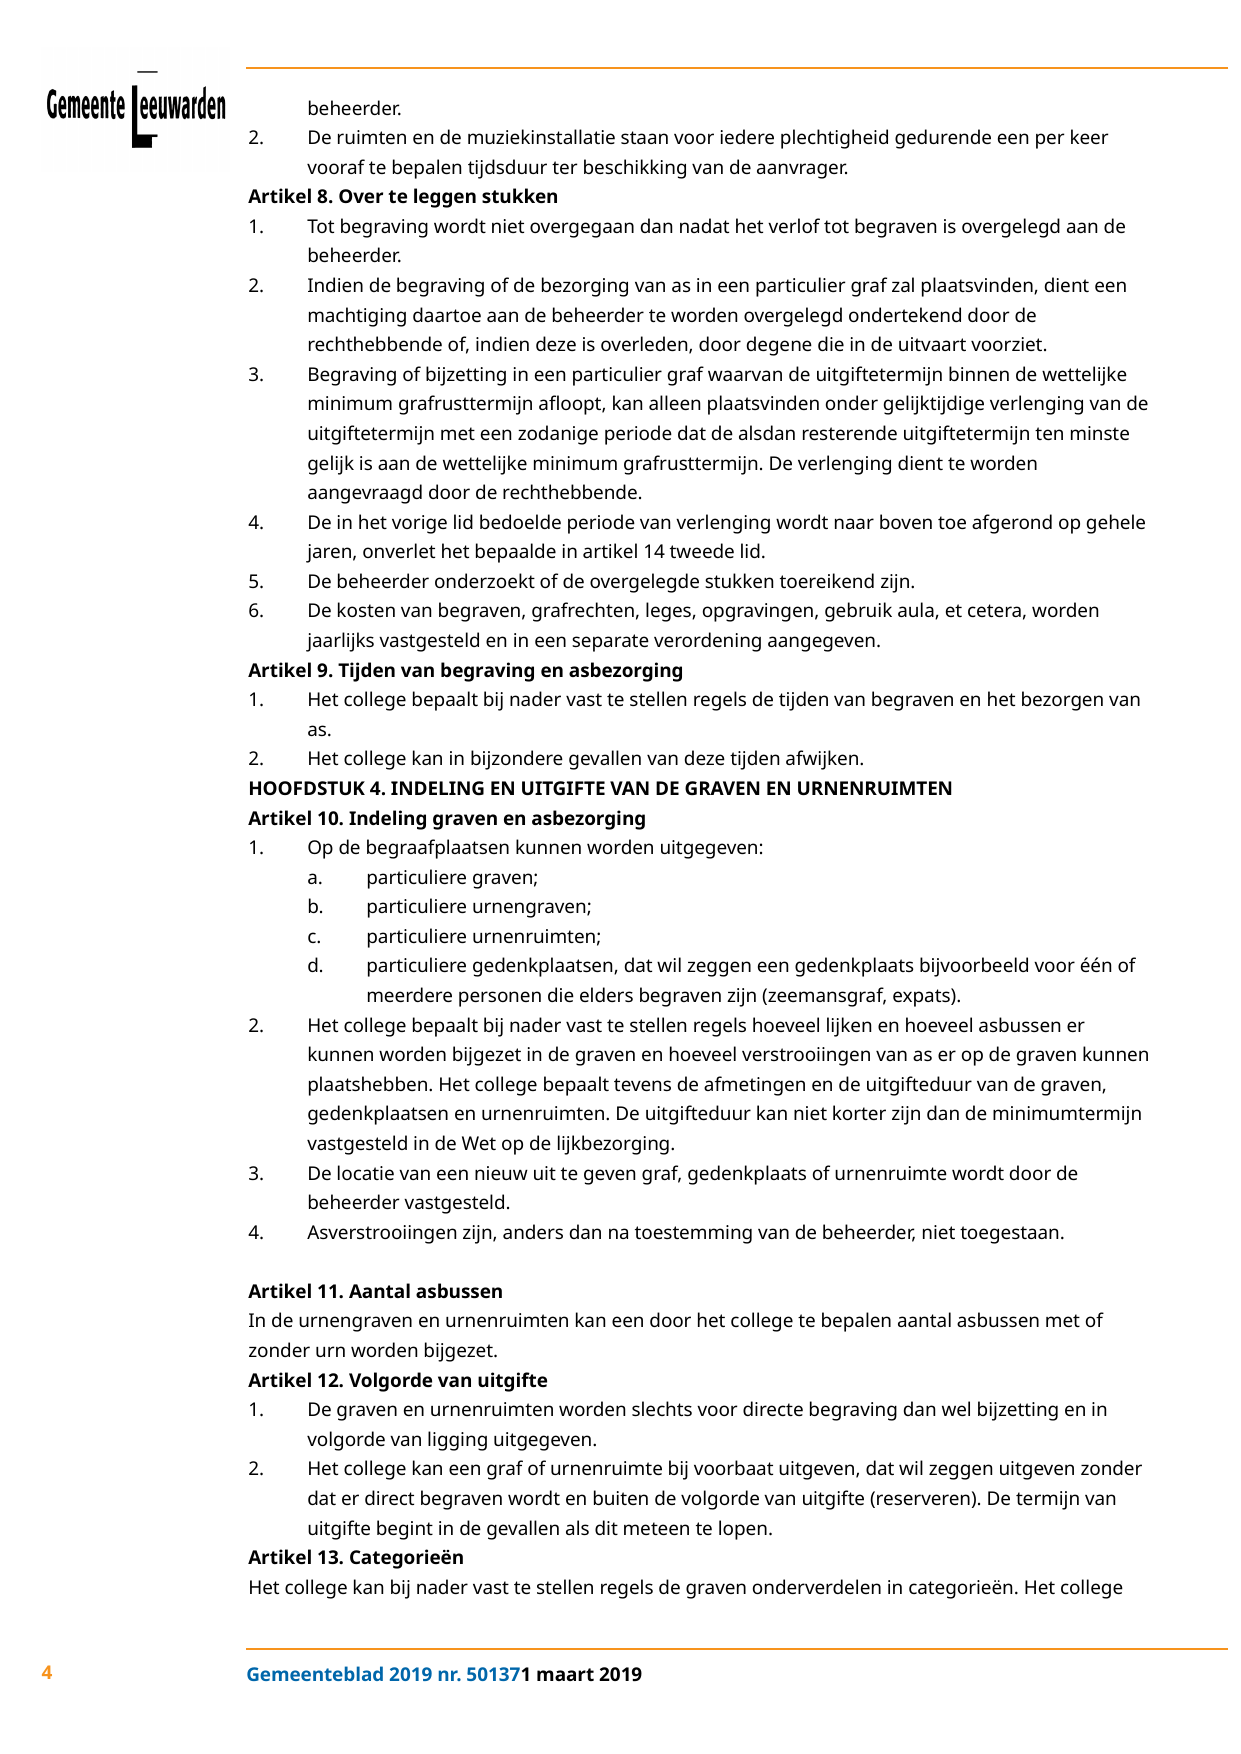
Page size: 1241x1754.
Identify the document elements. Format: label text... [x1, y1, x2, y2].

list De in het vorige lid bedoelde periode van verlenging wordt naar boven toe afgerond op gehele jaren, onverlet het bepaalde in artikel 14 tweede lid. [248, 509, 1152, 564]
text Artikel 10. Indeling graven en asbezorging [248, 805, 1152, 831]
list Indien de begraving of de bezorging van as in een particulier graf zal plaatsvinden, dient een machtiging daartoe aan de beheerder te worden overgelegd ondertekend door de rechthebbende of, indien deze is overleden, door degene die in de uitvaart voorziet. [248, 272, 1152, 357]
list particuliere urnengraven; [307, 893, 1152, 919]
list Begraving of bijzetting in een particulier graf waarvan de uitgiftetermijn binnen de wettelijke minimum grafrusttermijn afloopt, kan alleen plaatsvinden onder gelijktijdige verlenging van de uitgiftetermijn met een zodanige periode dat de alsdan resterende uitgiftetermijn ten minste gelijk is aan de wettelijke minimum grafrusttermijn. De verlenging dient te worden aangevraagd door de rechthebbende. [248, 361, 1152, 505]
text Het college kan bij nader vast te stellen regels de graven onderverdelen in categorieën. Het college [248, 1574, 1152, 1600]
list De locatie van een nieuw uit te geven graf, gedenkplaats of urnenruimte wordt door de beheerder vastgesteld. [248, 1160, 1152, 1215]
list De graven en urnenruimten worden slechts voor directe begraving dan wel bijzetting en in volgorde van ligging uitgegeven. [248, 1396, 1152, 1452]
list beheerder. [248, 95, 1152, 121]
text Artikel 12. Volgorde van uitgifte [248, 1367, 1152, 1393]
text Artikel 11. Aantal asbussen [248, 1278, 1152, 1304]
text HOOFDSTUK 4. INDELING EN UITGIFTE VAN DE GRAVEN EN URNENRUIMTEN [248, 775, 1152, 801]
list Tot begraving wordt niet overgegaan dan nadat het verlof tot begraven is overgelegd aan de beheerder. [248, 213, 1152, 268]
picture [41, 47, 231, 172]
list Het college kan in bijzondere gevallen van deze tijden afwijken. [248, 746, 1152, 771]
list Het college kan een graf of urnenruimte bij voorbaat uitgeven, dat wil zeggen uitgeven zonder dat er direct begraven wordt en buiten de volgorde van uitgifte (reserveren). De termijn van uitgifte begint in de gevallen als dit meteen te lopen. [248, 1456, 1152, 1541]
list Het college bepaalt bij nader vast te stellen regels de tijden van begraven en het bezorgen van as. [248, 686, 1152, 742]
list De kosten van begraven, grafrechten, leges, opgravingen, gebruik aula, et cetera, worden jaarlijks vastgesteld en in een separate verordening aangegeven. [248, 598, 1152, 653]
text Artikel 8. Over te leggen stukken [248, 183, 1152, 209]
text Artikel 13. Categorieën [248, 1544, 1152, 1570]
list particuliere gedenkplaatsen, dat wil zeggen een gedenkplaats bijvoorbeeld voor één of meerdere personen die elders begraven zijn (zeemansgraf, expats). [307, 953, 1152, 1008]
list Het college bepaalt bij nader vast te stellen regels hoeveel lijken en hoeveel asbussen er kunnen worden bijgezet in de graven en hoeveel verstrooiingen van as er op de graven kunnen plaatshebben. Het college bepaalt tevens de afmetingen en de uitgifteduur van de graven, gedenkplaatsen en urnenruimten. De uitgifteduur kan niet korter zijn dan de minimumtermijn vastgesteld in de Wet op de lijkbezorging. [248, 1012, 1152, 1156]
text Artikel 9. Tijden van begraving en asbezorging [248, 657, 1152, 683]
list Op de begraafplaatsen kunnen worden uitgegeven: [248, 834, 1152, 860]
list De ruimten en de muziekinstallatie staan voor iedere plechtigheid gedurende een per keer vooraf te bepalen tijdsduur ter beschikking van de aanvrager. [248, 124, 1152, 180]
list particuliere graven; [307, 864, 1152, 890]
list particuliere urnenruimten; [307, 923, 1152, 949]
list De beheerder onderzoekt of de overgelegde stukken toereikend zijn. [248, 568, 1152, 594]
list Asverstrooiingen zijn, anders dan na toestemming van de beheerder, niet toegestaan. [248, 1219, 1152, 1245]
text In de urnengraven en urnenruimten kan een door het college te bepalen aantal asbussen met of zonder urn worden bijgezet. [248, 1308, 1152, 1363]
